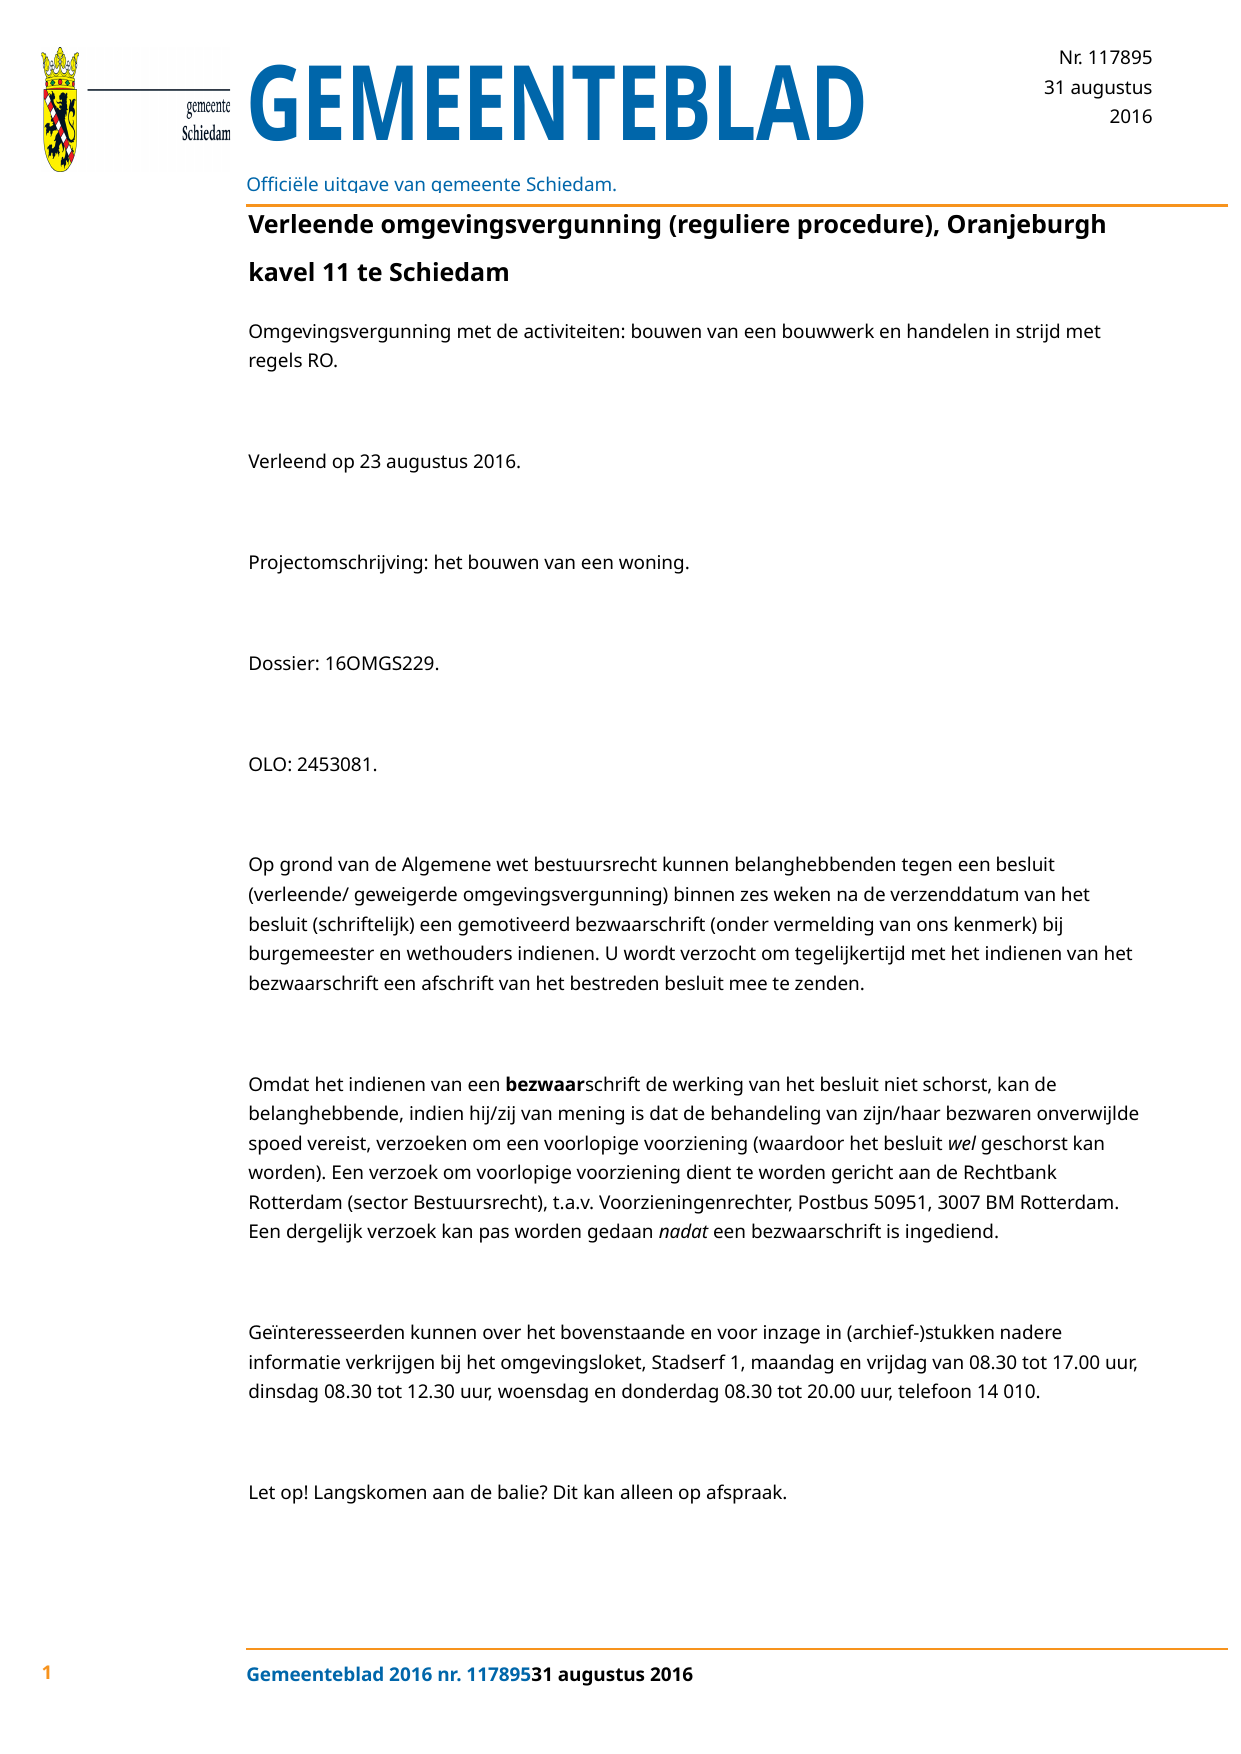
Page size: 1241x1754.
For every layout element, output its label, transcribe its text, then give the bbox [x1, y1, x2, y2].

text Op grond van de Algemene wet bestuursrecht kunnen belanghebbenden tegen een besluit (verleende/ geweigerde omgevingsvergunning) binnen zes weken na de verzenddatum van het besluit (schriftelijk) een gemotiveerd bezwaarschrift (onder vermelding van ons kenmerk) bij burgemeester en wethouders indienen. U wordt verzocht om tegelijkertijd met het indienen van het bezwaarschrift een afschrift van het bestreden besluit mee te zenden. [248, 852, 1152, 996]
text OLO: 2453081. [248, 751, 1152, 777]
text Verleend op 23 augustus 2016. [248, 448, 1152, 474]
text Omdat het indienen van een bezwaarschrift de werking van het besluit niet schorst, kan de belanghebbende, indien hij/zij van mening is dat de behandeling van zijn/haar bezwaren onverwijlde spoed vereist, verzoeken om een voorlopige voorziening (waardoor het besluit wel geschorst kan worden). Een verzoek om voorlopige voorziening dient te worden gericht aan de Rechtbank Rotterdam (sector Bestuursrecht), t.a.v. Voorzieningenrechter, Postbus 50951, 3007 BM Rotterdam. Een dergelijk verzoek kan pas worden gedaan nadat een bezwaarschrift is ingediend. [248, 1071, 1152, 1244]
text Verleende omgevingsvergunning (reguliere procedure), Oranjeburgh kavel 11 te Schiedam [248, 207, 1152, 288]
picture [41, 47, 231, 172]
text Let op! Langskomen aan de balie? Dit kan alleen op afspraak. [248, 1479, 1152, 1505]
text Omgevingsvergunning met de activiteiten: bouwen van een bouwwerk en handelen in strijd met regels RO. [248, 318, 1152, 373]
text Projectomschrijving: het bouwen van een woning. [248, 549, 1152, 575]
text Geïnteresseerden kunnen over het bovenstaande en voor inzage in (archief-)stukken nadere informatie verkrijgen bij het omgevingsloket, Stadserf 1, maandag en vrijdag van 08.30 tot 17.00 uur, dinsdag 08.30 tot 12.30 uur, woensdag en donderdag 08.30 tot 20.00 uur, telefoon 14 010. [248, 1319, 1152, 1404]
text Dossier: 16OMGS229. [248, 650, 1152, 676]
